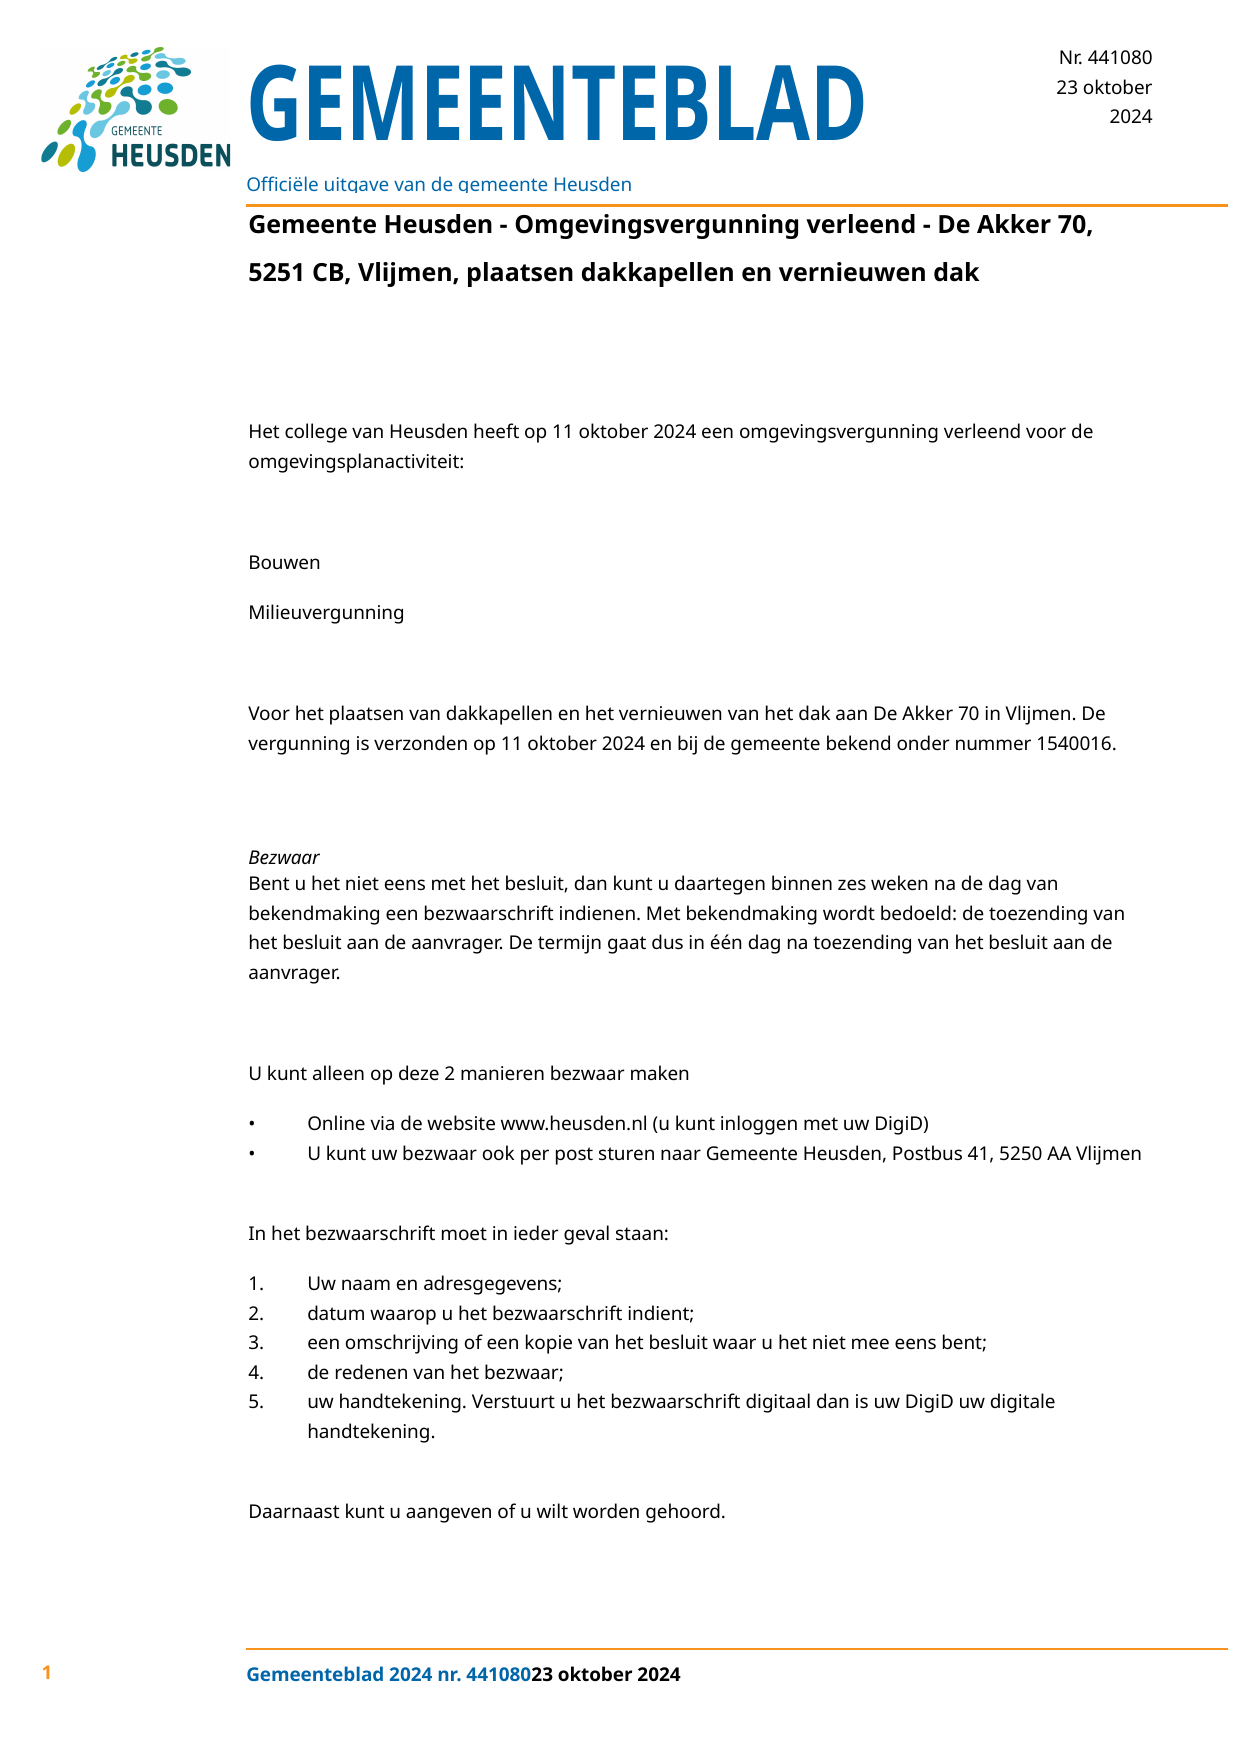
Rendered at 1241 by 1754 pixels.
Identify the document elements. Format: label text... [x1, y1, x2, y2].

text Bent u het niet eens met het besluit, dan kunt u daartegen binnen zes weken na de dag van bekendmaking een bezwaarschrift indienen. Met bekendmaking wordt bedoeld: de toezending van het besluit aan de aanvrager. De termijn gaat dus in één dag na toezending van het besluit aan de aanvrager. [248, 870, 1152, 984]
text In het bezwaarschrift moet in ieder geval staan: [248, 1220, 1152, 1245]
text Daarnaast kunt u aangeven of u wilt worden gehoord. [248, 1498, 1152, 1524]
list datum waarop u het bezwaarschrift indient; [248, 1300, 1152, 1325]
text Milieuvergunning [248, 599, 1152, 625]
list Uw naam en adresgegevens; [248, 1270, 1152, 1296]
text Bouwen [248, 549, 1152, 575]
text U kunt alleen op deze 2 manieren bezwaar maken [248, 1060, 1152, 1085]
list Online via de website www.heusden.nl (u kunt inloggen met uw DigiD) [248, 1110, 1152, 1136]
text Bezwaar [248, 844, 1152, 870]
text Voor het plaatsen van dakkapellen en het vernieuwen van het dak aan De Akker 70 in Vlijmen. De vergunning is verzonden op 11 oktober 2024 en bij de gemeente bekend onder nummer 1540016. [248, 700, 1152, 756]
text Het college van Heusden heeft op 11 oktober 2024 een omgevingsvergunning verleend voor de omgevingsplanactiviteit: [248, 419, 1152, 474]
picture [41, 47, 231, 172]
list de redenen van het bezwaar; [248, 1359, 1152, 1384]
list uw handtekening. Verstuurt u het bezwaarschrift digitaal dan is uw DigiD uw digitale handtekening. [248, 1388, 1152, 1444]
list een omschrijving of een kopie van het besluit waar u het niet mee eens bent; [248, 1329, 1152, 1355]
text Gemeente Heusden - Omgevingsvergunning verleend - De Akker 70, 5251 CB, Vlijmen, plaatsen dakkapellen en vernieuwen dak [248, 207, 1152, 288]
list U kunt uw bezwaar ook per post sturen naar Gemeente Heusden, Postbus 41, 5250 AA Vlijmen [248, 1140, 1152, 1165]
